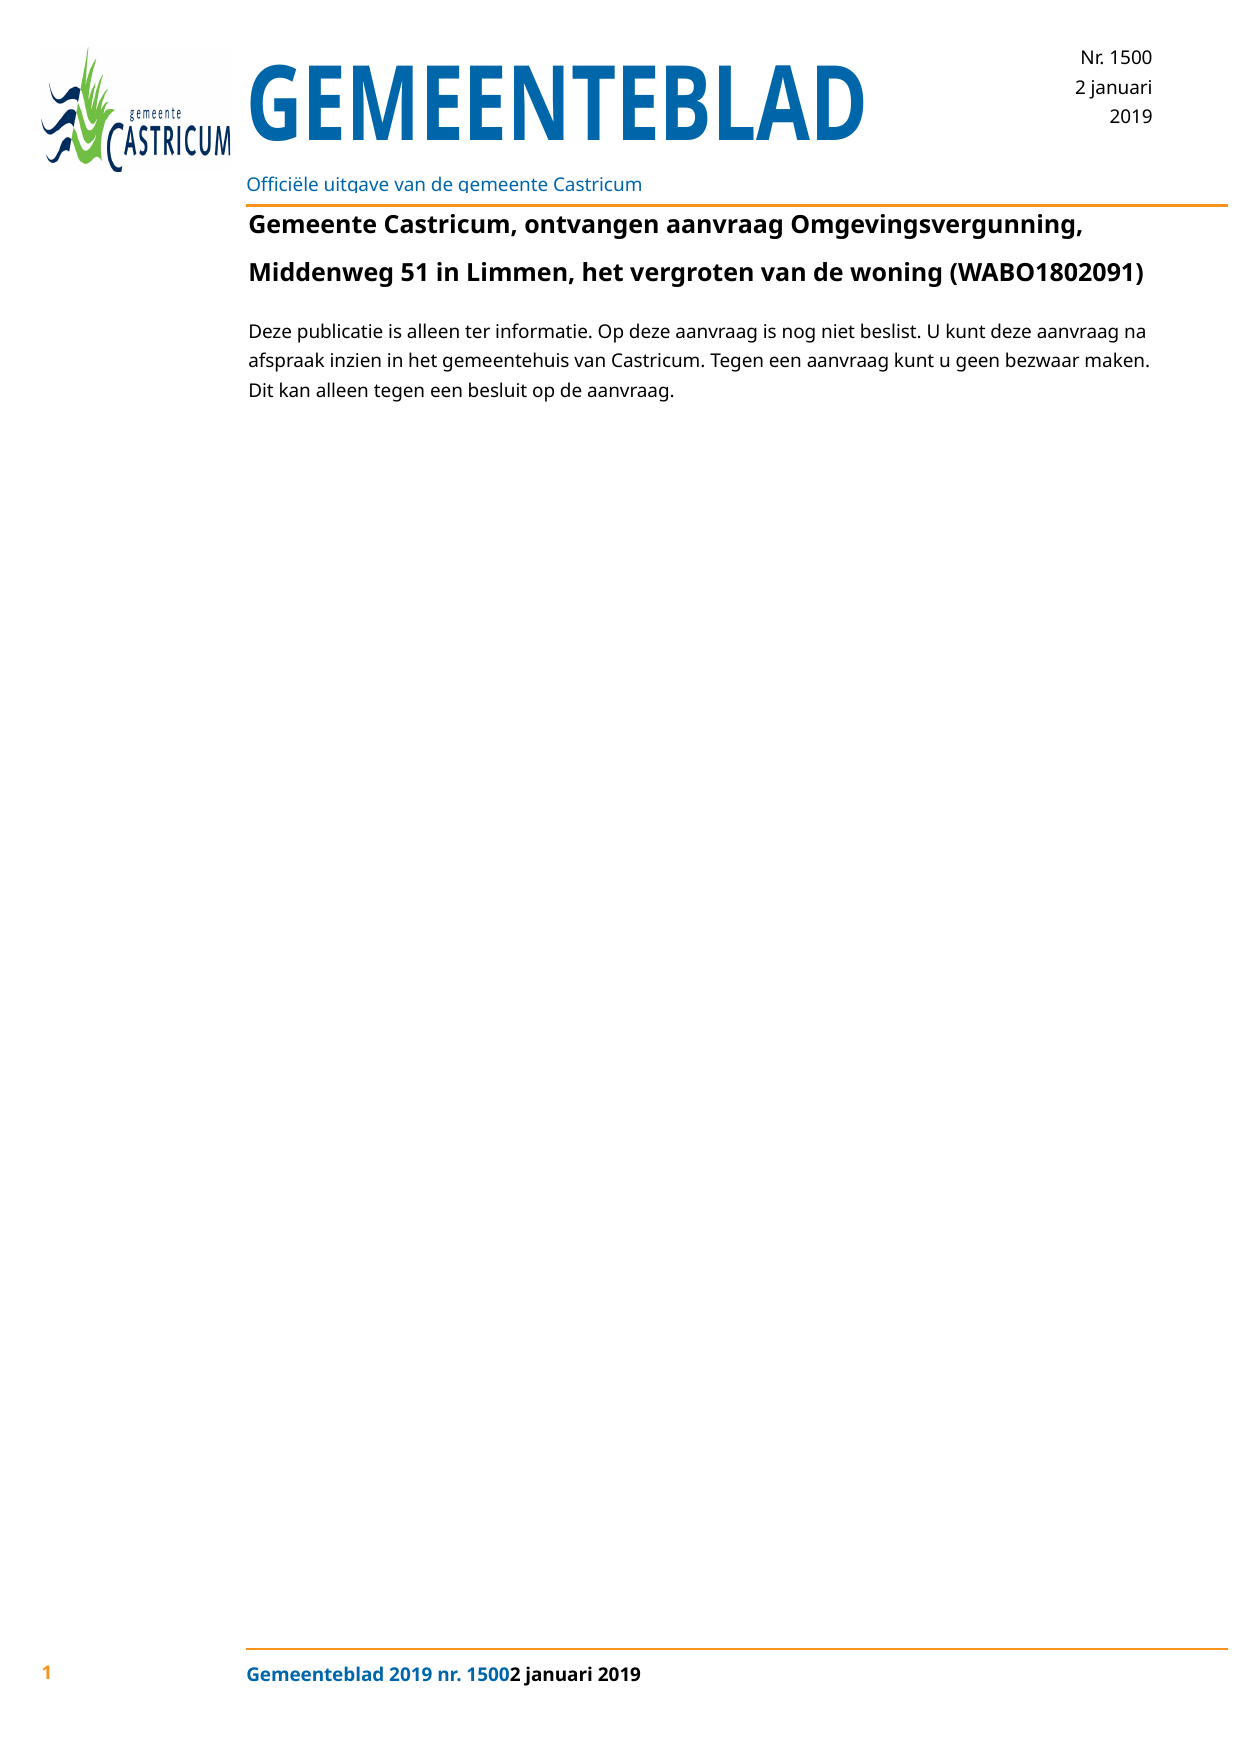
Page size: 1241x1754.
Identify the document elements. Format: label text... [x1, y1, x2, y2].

picture [41, 47, 231, 172]
text Deze publicatie is alleen ter informatie. Op deze aanvraag is nog niet beslist. U kunt deze aanvraag na afspraak inzien in het gemeentehuis van Castricum. Tegen een aanvraag kunt u geen bezwaar maken. Dit kan alleen tegen een besluit op de aanvraag. [248, 318, 1152, 403]
text Gemeente Castricum, ontvangen aanvraag Omgevingsvergunning, Middenweg 51 in Limmen, het vergroten van de woning (WABO1802091) [248, 207, 1152, 288]
